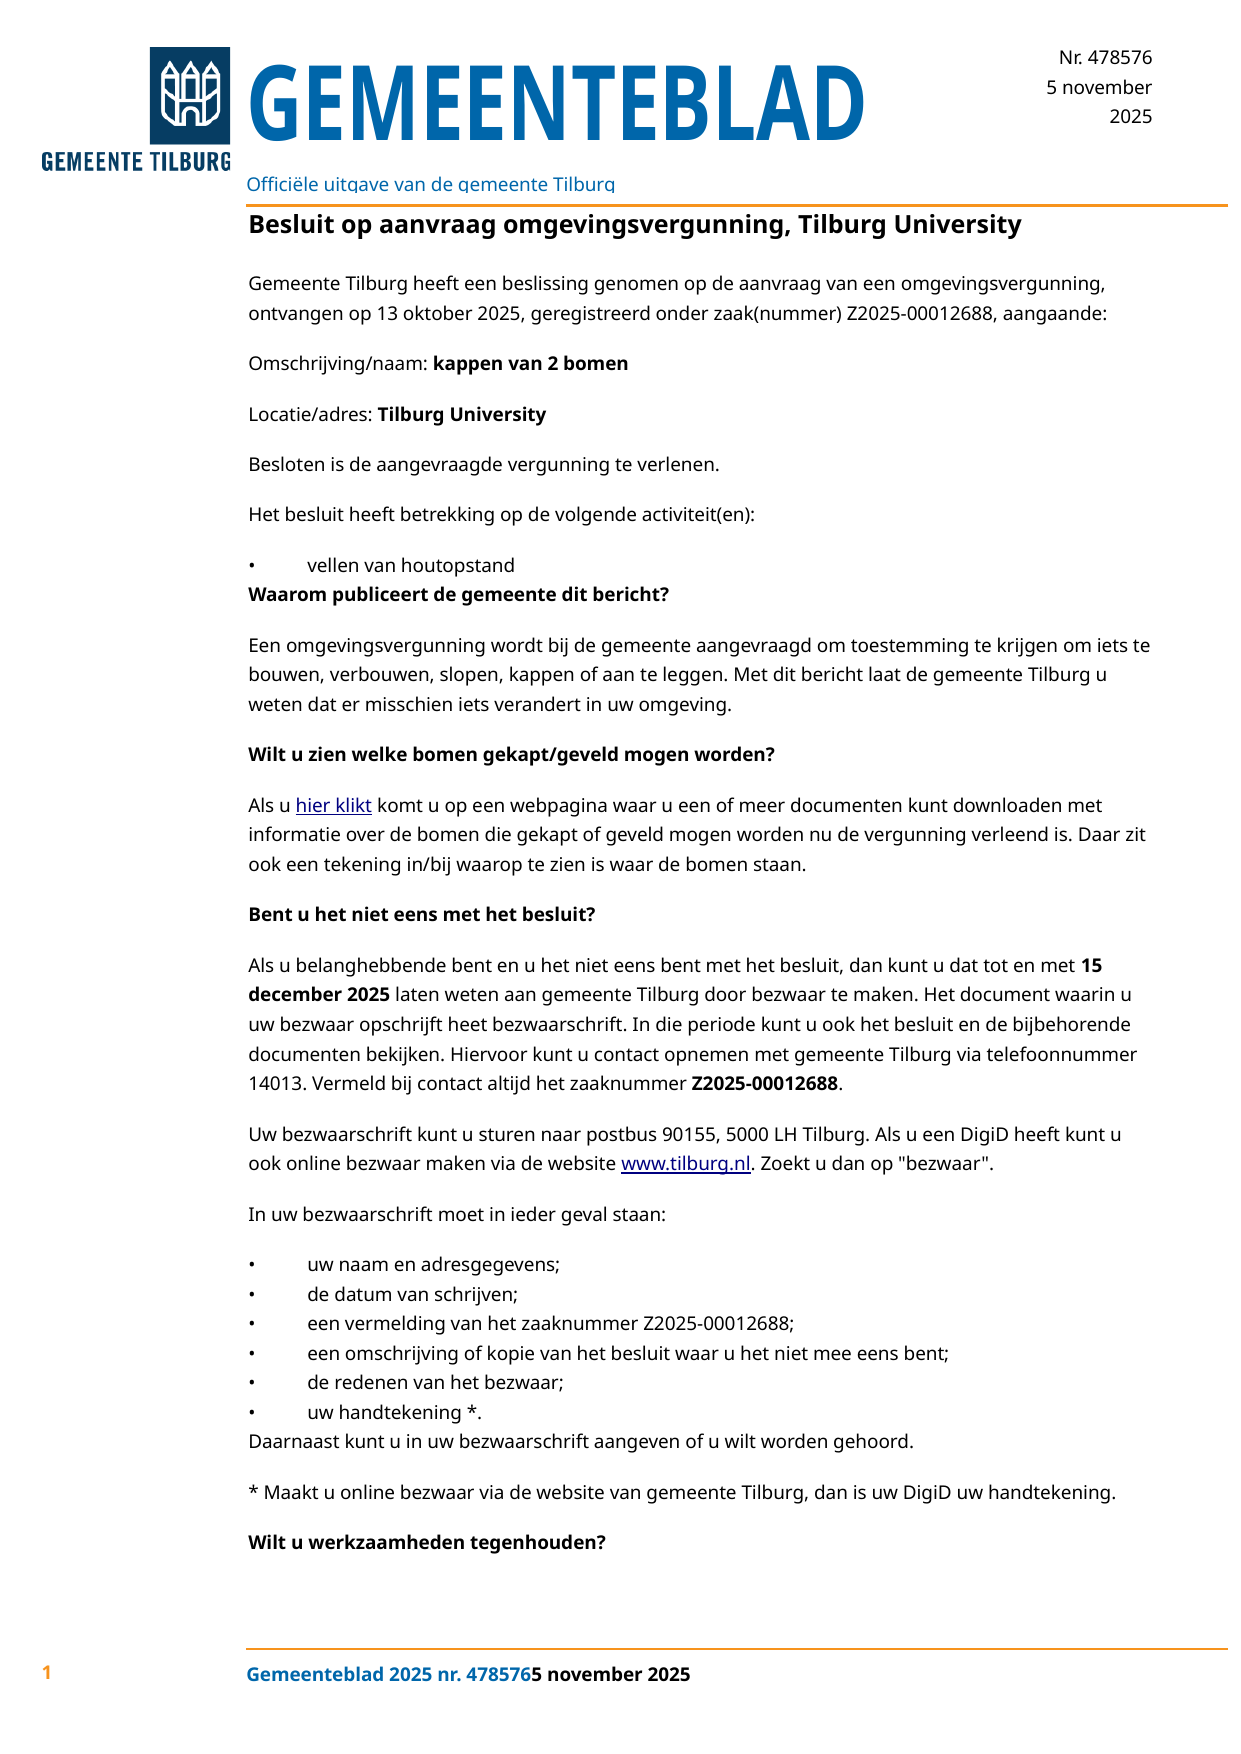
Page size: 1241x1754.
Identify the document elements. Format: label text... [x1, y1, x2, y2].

text Besluit op aanvraag omgevingsvergunning, Tilburg University [248, 207, 1152, 241]
text * Maakt u online bezwaar via de website van gemeente Tilburg, dan is uw DigiD uw handtekening. [248, 1479, 1152, 1505]
text Wilt u werkzaamheden tegenhouden? [248, 1529, 1152, 1555]
picture [41, 47, 231, 172]
text Locatie/adres: Tilburg University [248, 401, 1152, 426]
text Als u hier klikt komt u op een webpagina waar u een of meer documenten kunt downloaden met informatie over de bomen die gekapt of geveld mogen worden nu de vergunning verleend is. Daar zit ook een tekening in/bij waarop te zien is waar de bomen staan. [248, 792, 1152, 877]
text Bent u het niet eens met het besluit? [248, 902, 1152, 927]
text Een omgevingsvergunning wordt bij de gemeente aangevraagd om toestemming te krijgen om iets te bouwen, verbouwen, slopen, kappen of aan te leggen. Met dit bericht laat de gemeente Tilburg u weten dat er misschien iets verandert in uw omgeving. [248, 632, 1152, 717]
text Waarom publiceert de gemeente dit bericht? [248, 582, 1152, 607]
text Uw bezwaarschrift kunt u sturen naar postbus 90155, 5000 LH Tilburg. Als u een DigiD heeft kunt u ook online bezwaar maken via de website www.tilburg.nl. Zoekt u dan op "bezwaar". [248, 1121, 1152, 1176]
text Gemeente Tilburg heeft een beslissing genomen op de aanvraag van een omgevingsvergunning, ontvangen op 13 oktober 2025, geregistreerd onder zaak(nummer) Z2025-00012688, aangaande: [248, 270, 1152, 326]
list een omschrijving of kopie van het besluit waar u het niet mee eens bent; [248, 1340, 1152, 1366]
text Daarnaast kunt u in uw bezwaarschrift aangeven of u wilt worden gehoord. [248, 1429, 1152, 1454]
list de redenen van het bezwaar; [248, 1369, 1152, 1395]
text Het besluit heeft betrekking op de volgende activiteit(en): [248, 502, 1152, 527]
list vellen van houtopstand [248, 552, 1152, 578]
list een vermelding van het zaaknummer Z2025-00012688; [248, 1310, 1152, 1336]
list de datum van schrijven; [248, 1281, 1152, 1306]
text Als u belanghebbende bent en u het niet eens bent met het besluit, dan kunt u dat tot en met 15 december 2025 laten weten aan gemeente Tilburg door bezwaar te maken. Het document waarin u uw bezwaar opschrijft heet bezwaarschrift. In die periode kunt u ook het besluit en de bijbehorende documenten bekijken. Hiervoor kunt u contact opnemen met gemeente Tilburg via telefoonnummer 14013. Vermeld bij contact altijd het zaaknummer Z2025-00012688. [248, 952, 1152, 1096]
text Besloten is de aangevraagde vergunning te verlenen. [248, 451, 1152, 477]
text In uw bezwaarschrift moet in ieder geval staan: [248, 1201, 1152, 1226]
text Wilt u zien welke bomen gekapt/geveld mogen worden? [248, 742, 1152, 767]
list uw handtekening *. [248, 1399, 1152, 1425]
list uw naam en adresgegevens; [248, 1251, 1152, 1277]
text Omschrijving/naam: kappen van 2 bomen [248, 350, 1152, 376]
